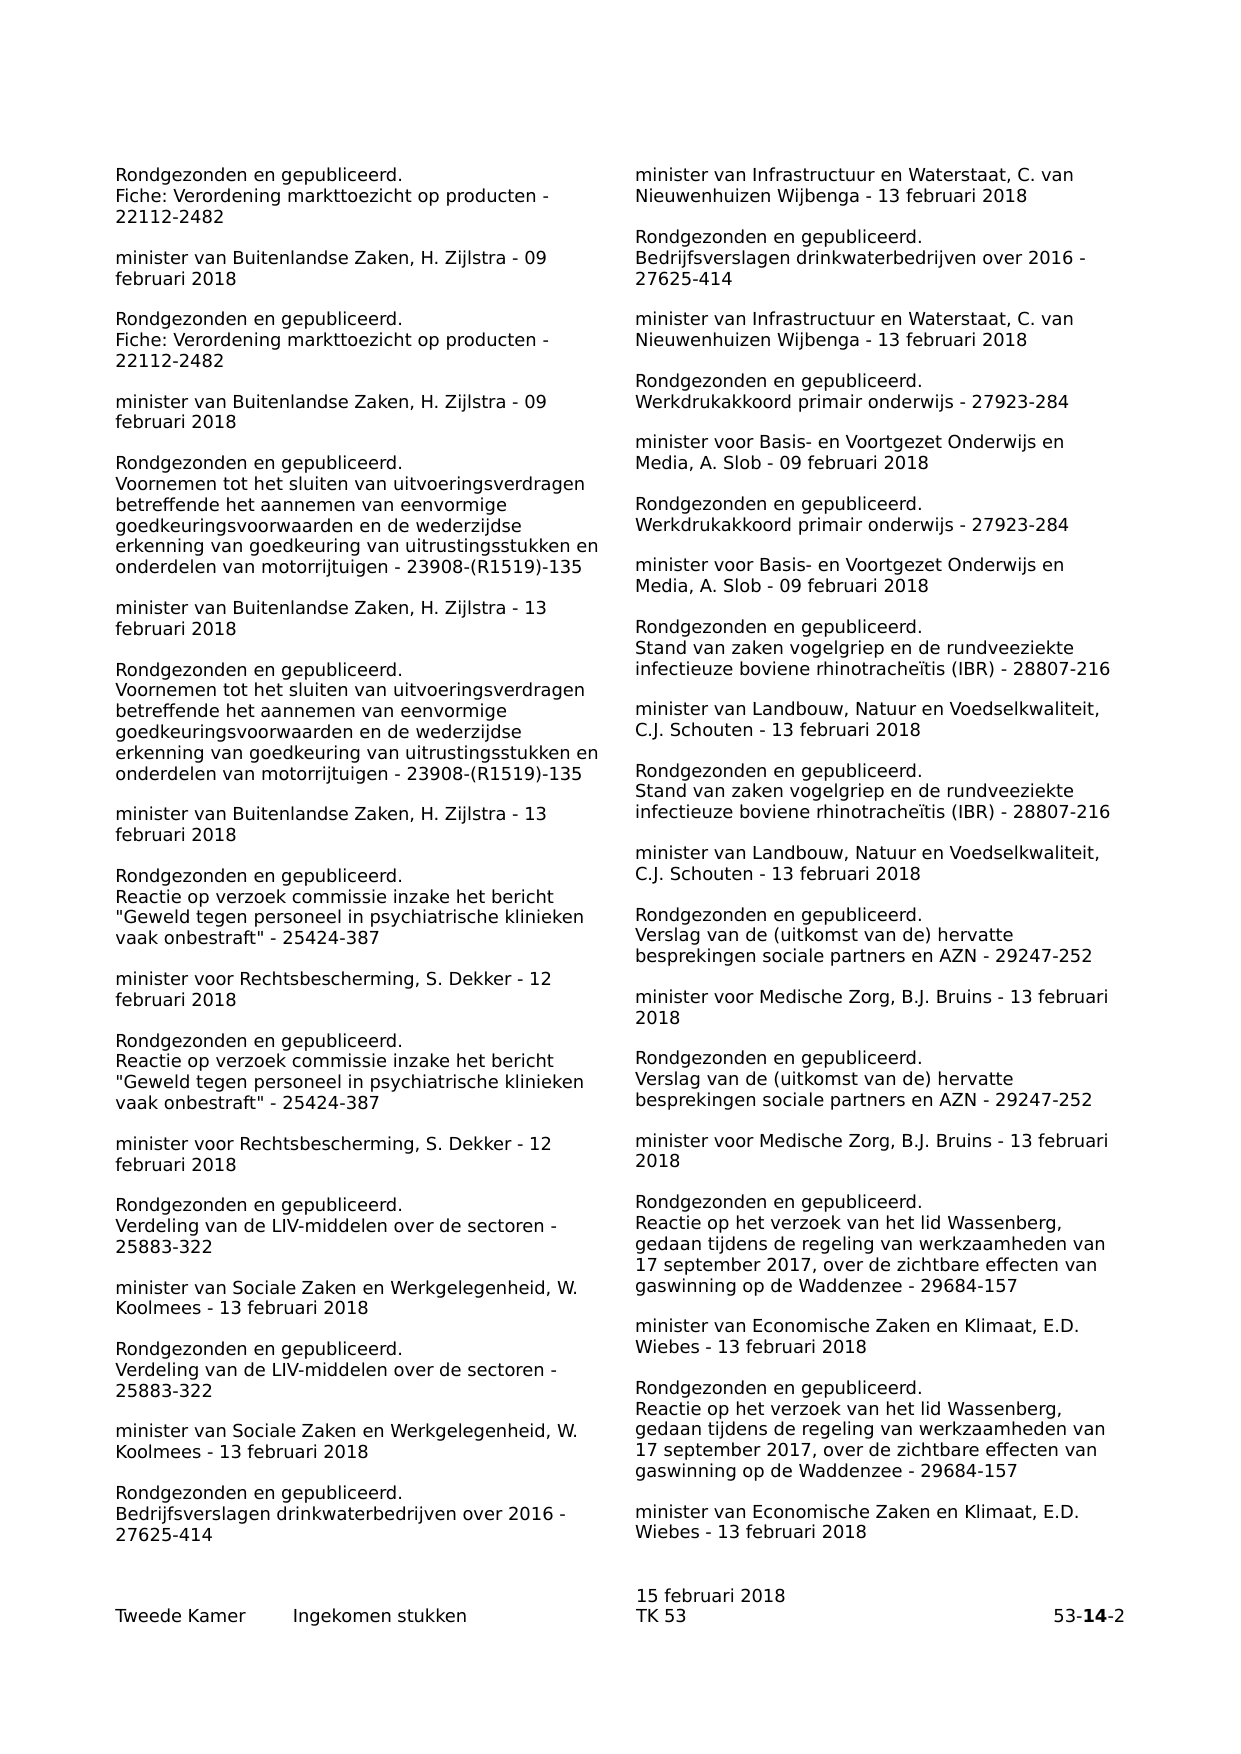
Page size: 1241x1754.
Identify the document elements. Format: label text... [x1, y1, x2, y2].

text Rondgezonden en gepubliceerd. [115, 453, 605, 474]
text Verslag van de (uitkomst van de) hervatte besprekingen sociale partners en AZN - 29247-252 [635, 925, 1125, 967]
text Stand van zaken vogelgriep en de rundveeziekte infectieuze boviene rhinotracheïtis (IBR) - 28807-216 [635, 781, 1125, 823]
text minister van Landbouw, Natuur en Voedselkwaliteit, C.J. Schouten - 13 februari 2018 [635, 843, 1125, 884]
text Verslag van de (uitkomst van de) hervatte besprekingen sociale partners en AZN - 29247-252 [635, 1069, 1125, 1111]
text Rondgezonden en gepubliceerd. [115, 1195, 605, 1216]
text Voornemen tot het sluiten van uitvoeringsverdragen betreffende het aannemen van eenvormige goedkeuringsvoorwaarden en de wederzijdse erkenning van goedkeuring van uitrustingsstukken en onderdelen van motorrijtuigen - 23908-(R1519)-135 [115, 680, 605, 784]
text Fiche: Verordening markttoezicht op producten - 22112-2482 [115, 330, 605, 372]
text Rondgezonden en gepubliceerd. [115, 1030, 605, 1051]
text Werkdrukakkoord primair onderwijs - 27923-284 [635, 391, 1125, 412]
text minister voor Rechtsbescherming, S. Dekker - 12 februari 2018 [115, 969, 605, 1010]
text Voornemen tot het sluiten van uitvoeringsverdragen betreffende het aannemen van eenvormige goedkeuringsvoorwaarden en de wederzijdse erkenning van goedkeuring van uitrustingsstukken en onderdelen van motorrijtuigen - 23908-(R1519)-135 [115, 474, 605, 578]
text Werkdrukakkoord primair onderwijs - 27923-284 [635, 514, 1125, 535]
text Reactie op het verzoek van het lid Wassenberg, gedaan tijdens de regeling van werkzaamheden van 17 september 2017, over de zichtbare effecten van gaswinning op de Waddenzee - 29684-157 [635, 1213, 1125, 1296]
text minister van Landbouw, Natuur en Voedselkwaliteit, C.J. Schouten - 13 februari 2018 [635, 699, 1125, 741]
text Rondgezonden en gepubliceerd. [635, 494, 1125, 514]
text minister van Economische Zaken en Klimaat, E.D. Wiebes - 13 februari 2018 [635, 1316, 1125, 1358]
text minister van Infrastructuur en Waterstaat, C. van Nieuwenhuizen Wijbenga - 13 februari 2018 [635, 165, 1125, 207]
text minister voor Rechtsbescherming, S. Dekker - 12 februari 2018 [115, 1134, 605, 1175]
text minister voor Medische Zorg, B.J. Bruins - 13 februari 2018 [635, 1131, 1125, 1172]
text Rondgezonden en gepubliceerd. [635, 227, 1125, 247]
text Rondgezonden en gepubliceerd. [115, 1339, 605, 1360]
text minister van Sociale Zaken en Werkgelegenheid, W. Koolmees - 13 februari 2018 [115, 1277, 605, 1319]
text Reactie op verzoek commissie inzake het bericht "Geweld tegen personeel in psychiatrische klinieken vaak onbestraft" - 25424-387 [115, 1051, 605, 1114]
text Rondgezonden en gepubliceerd. [635, 617, 1125, 637]
text minister van Economische Zaken en Klimaat, E.D. Wiebes - 13 februari 2018 [635, 1502, 1125, 1543]
text minister van Infrastructuur en Waterstaat, C. van Nieuwenhuizen Wijbenga - 13 februari 2018 [635, 309, 1125, 351]
text Rondgezonden en gepubliceerd. [635, 1192, 1125, 1213]
text minister voor Basis- en Voortgezet Onderwijs en Media, A. Slob - 09 februari 2018 [635, 432, 1125, 474]
text Rondgezonden en gepubliceerd. [635, 1048, 1125, 1069]
text minister voor Basis- en Voortgezet Onderwijs en Media, A. Slob - 09 februari 2018 [635, 555, 1125, 597]
text minister van Sociale Zaken en Werkgelegenheid, W. Koolmees - 13 februari 2018 [115, 1421, 605, 1463]
text minister voor Medische Zorg, B.J. Bruins - 13 februari 2018 [635, 987, 1125, 1028]
text Rondgezonden en gepubliceerd. [635, 1378, 1125, 1398]
text Verdeling van de LIV-middelen over de sectoren - 25883-322 [115, 1216, 605, 1257]
text Rondgezonden en gepubliceerd. [115, 866, 605, 886]
text Stand van zaken vogelgriep en de rundveeziekte infectieuze boviene rhinotracheïtis (IBR) - 28807-216 [635, 637, 1125, 679]
text Rondgezonden en gepubliceerd. [115, 165, 605, 186]
text minister van Buitenlandse Zaken, H. Zijlstra - 09 februari 2018 [115, 392, 605, 433]
text Rondgezonden en gepubliceerd. [635, 904, 1125, 925]
text Rondgezonden en gepubliceerd. [635, 761, 1125, 781]
text Rondgezonden en gepubliceerd. [115, 659, 605, 680]
text minister van Buitenlandse Zaken, H. Zijlstra - 13 februari 2018 [115, 598, 605, 639]
text Rondgezonden en gepubliceerd. [115, 1483, 605, 1503]
text Verdeling van de LIV-middelen over de sectoren - 25883-322 [115, 1360, 605, 1401]
text Bedrijfsverslagen drinkwaterbedrijven over 2016 - 27625-414 [115, 1503, 605, 1545]
text Rondgezonden en gepubliceerd. [115, 309, 605, 330]
text Rondgezonden en gepubliceerd. [635, 371, 1125, 391]
text Fiche: Verordening markttoezicht op producten - 22112-2482 [115, 186, 605, 228]
text Reactie op het verzoek van het lid Wassenberg, gedaan tijdens de regeling van werkzaamheden van 17 september 2017, over de zichtbare effecten van gaswinning op de Waddenzee - 29684-157 [635, 1398, 1125, 1482]
text minister van Buitenlandse Zaken, H. Zijlstra - 13 februari 2018 [115, 804, 605, 846]
text minister van Buitenlandse Zaken, H. Zijlstra - 09 februari 2018 [115, 248, 605, 289]
text Reactie op verzoek commissie inzake het bericht "Geweld tegen personeel in psychiatrische klinieken vaak onbestraft" - 25424-387 [115, 886, 605, 949]
text Bedrijfsverslagen drinkwaterbedrijven over 2016 - 27625-414 [635, 247, 1125, 289]
